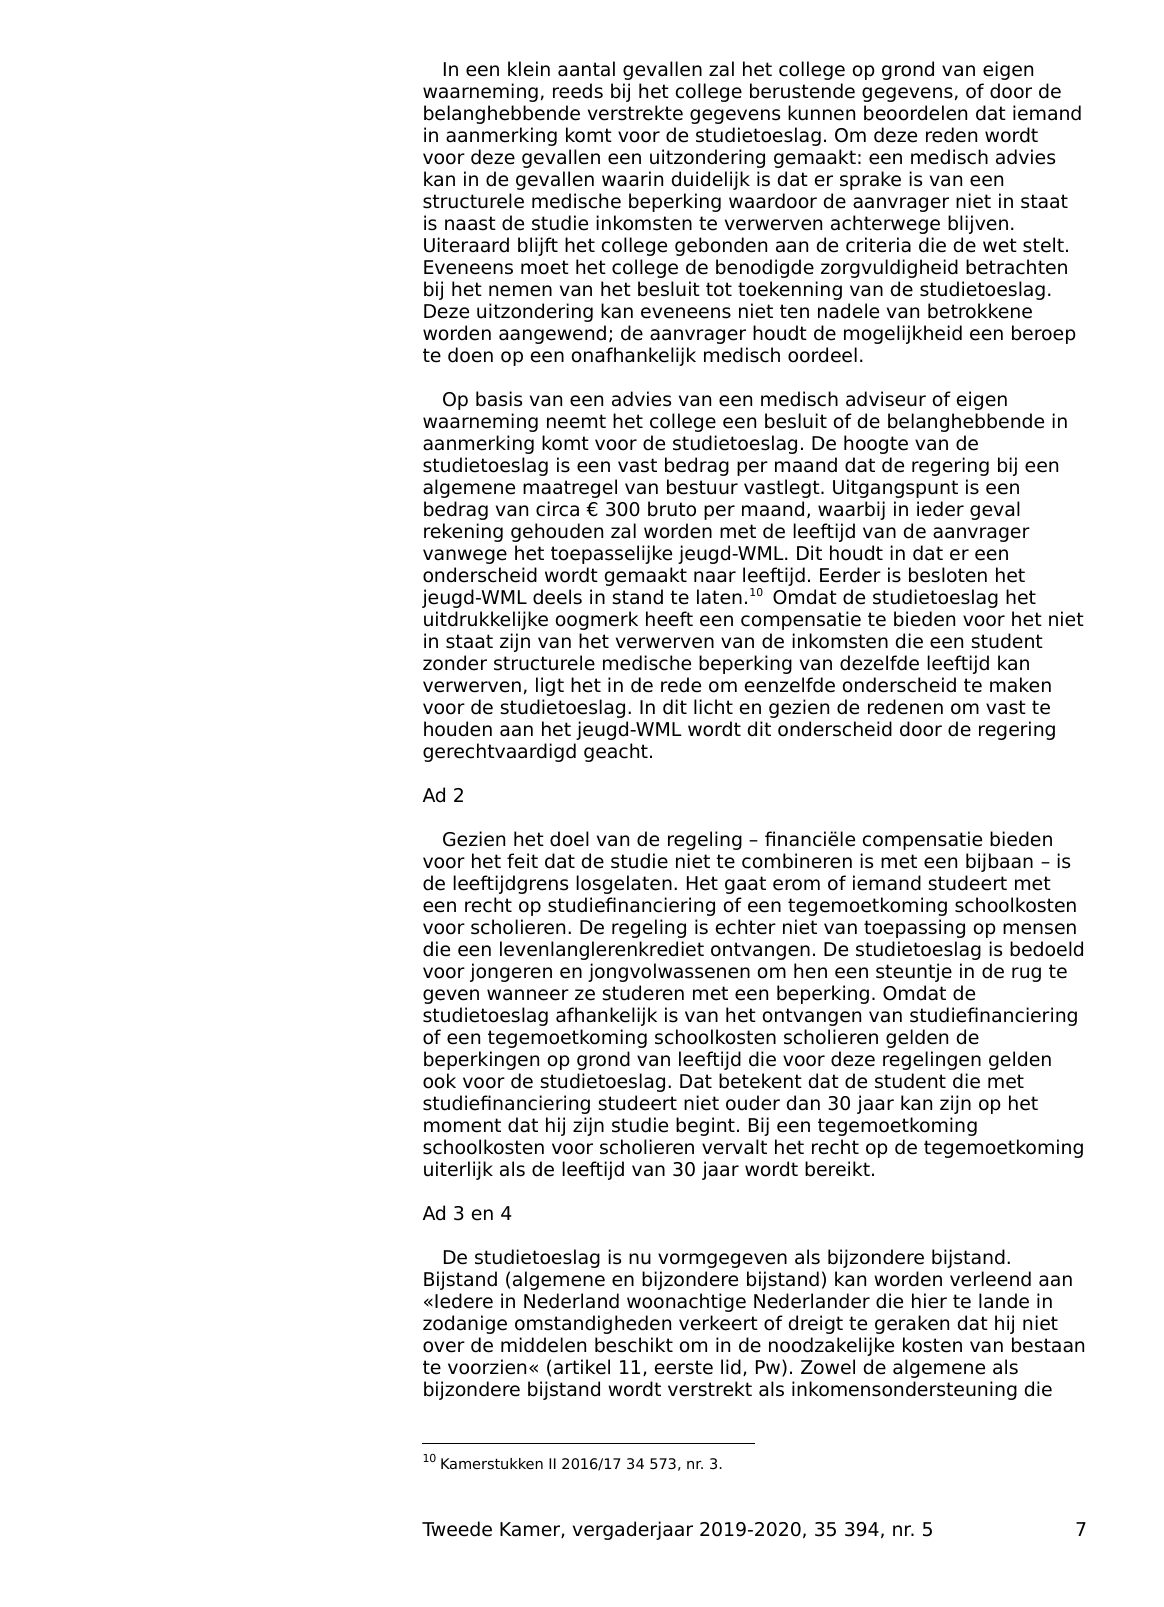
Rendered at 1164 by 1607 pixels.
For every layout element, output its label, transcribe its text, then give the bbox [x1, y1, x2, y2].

text Gezien het doel van de regeling – financiële compensatie bieden voor het feit dat de studie niet te combineren is met een bijbaan – is de leeftijdgrens losgelaten. Het gaat erom of iemand studeert met een recht op studiefinanciering of een tegemoetkoming schoolkosten voor scholieren. De regeling is echter niet van toepassing op mensen die een levenlanglerenkrediet ontvangen. De studietoeslag is bedoeld voor jongeren en jongvolwassenen om hen een steuntje in de rug te geven wanneer ze studeren met een beperking. Omdat de studietoeslag afhankelijk is van het ontvangen van studiefinanciering of een tegemoetkoming schoolkosten scholieren gelden de beperkingen op grond van leeftijd die voor deze regelingen gelden ook voor de studietoeslag. Dat betekent dat de student die met studiefinanciering studeert niet ouder dan 30 jaar kan zijn op het moment dat hij zijn studie begint. Bij een tegemoetkoming schoolkosten voor scholieren vervalt het recht op de tegemoetkoming uiterlijk als de leeftijd van 30 jaar wordt bereikt. [422, 829, 1087, 1181]
text Op basis van een advies van een medisch adviseur of eigen waarneming neemt het college een besluit of de belanghebbende in aanmerking komt voor de studietoeslag. De hoogte van de studietoeslag is een vast bedrag per maand dat de regering bij een algemene maatregel van bestuur vastlegt. Uitgangspunt is een bedrag van circa € 300 bruto per maand, waarbij in ieder geval rekening gehouden zal worden met de leeftijd van de aanvrager vanwege het toepasselijke jeugd-WML. Dit houdt in dat er een onderscheid wordt gemaakt naar leeftijd. Eerder is besloten het jeugd-WML deels in stand te laten. Omdat de studietoeslag het uitdrukkelijke oogmerk heeft een compensatie te bieden voor het niet in staat zijn van het verwerven van de inkomsten die een student zonder structurele medische beperking van dezelfde leeftijd kan verwerven, ligt het in de rede om eenzelfde onderscheid te maken voor de studietoeslag. In dit licht en gezien de redenen om vast te houden aan het jeugd-WML wordt dit onderscheid door de regering gerechtvaardigd geacht. [422, 389, 1087, 763]
text De studietoeslag is nu vormgegeven als bijzondere bijstand. Bijstand (algemene en bijzondere bijstand) kan worden verleend aan «Iedere in Nederland woonachtige Nederlander die hier te lande in zodanige omstandigheden verkeert of dreigt te geraken dat hij niet over de middelen beschikt om in de noodzakelijke kosten van bestaan te voorzien« (artikel 11, eerste lid, Pw). Zowel de algemene als bijzondere bijstand wordt verstrekt als inkomensondersteuning die [422, 1247, 1087, 1401]
text In een klein aantal gevallen zal het college op grond van eigen waarneming, reeds bij het college berustende gegevens, of door de belanghebbende verstrekte gegevens kunnen beoordelen dat iemand in aanmerking komt voor de studietoeslag. Om deze reden wordt voor deze gevallen een uitzondering gemaakt: een medisch advies kan in de gevallen waarin duidelijk is dat er sprake is van een structurele medische beperking waardoor de aanvrager niet in staat is naast de studie inkomsten te verwerven achterwege blijven. Uiteraard blijft het college gebonden aan de criteria die de wet stelt. Eveneens moet het college de benodigde zorgvuldigheid betrachten bij het nemen van het besluit tot toekenning van de studietoeslag. Deze uitzondering kan eveneens niet ten nadele van betrokkene worden aangewend; de aanvrager houdt de mogelijkheid een beroep te doen op een onafhankelijk medisch oordeel. [422, 59, 1087, 367]
text Kamerstukken II 2016/17 34 573, nr. 3. [422, 1452, 1087, 1474]
subtitle Ad 2 [422, 785, 1087, 807]
subtitle Ad 3 en 4 [422, 1203, 1087, 1225]
